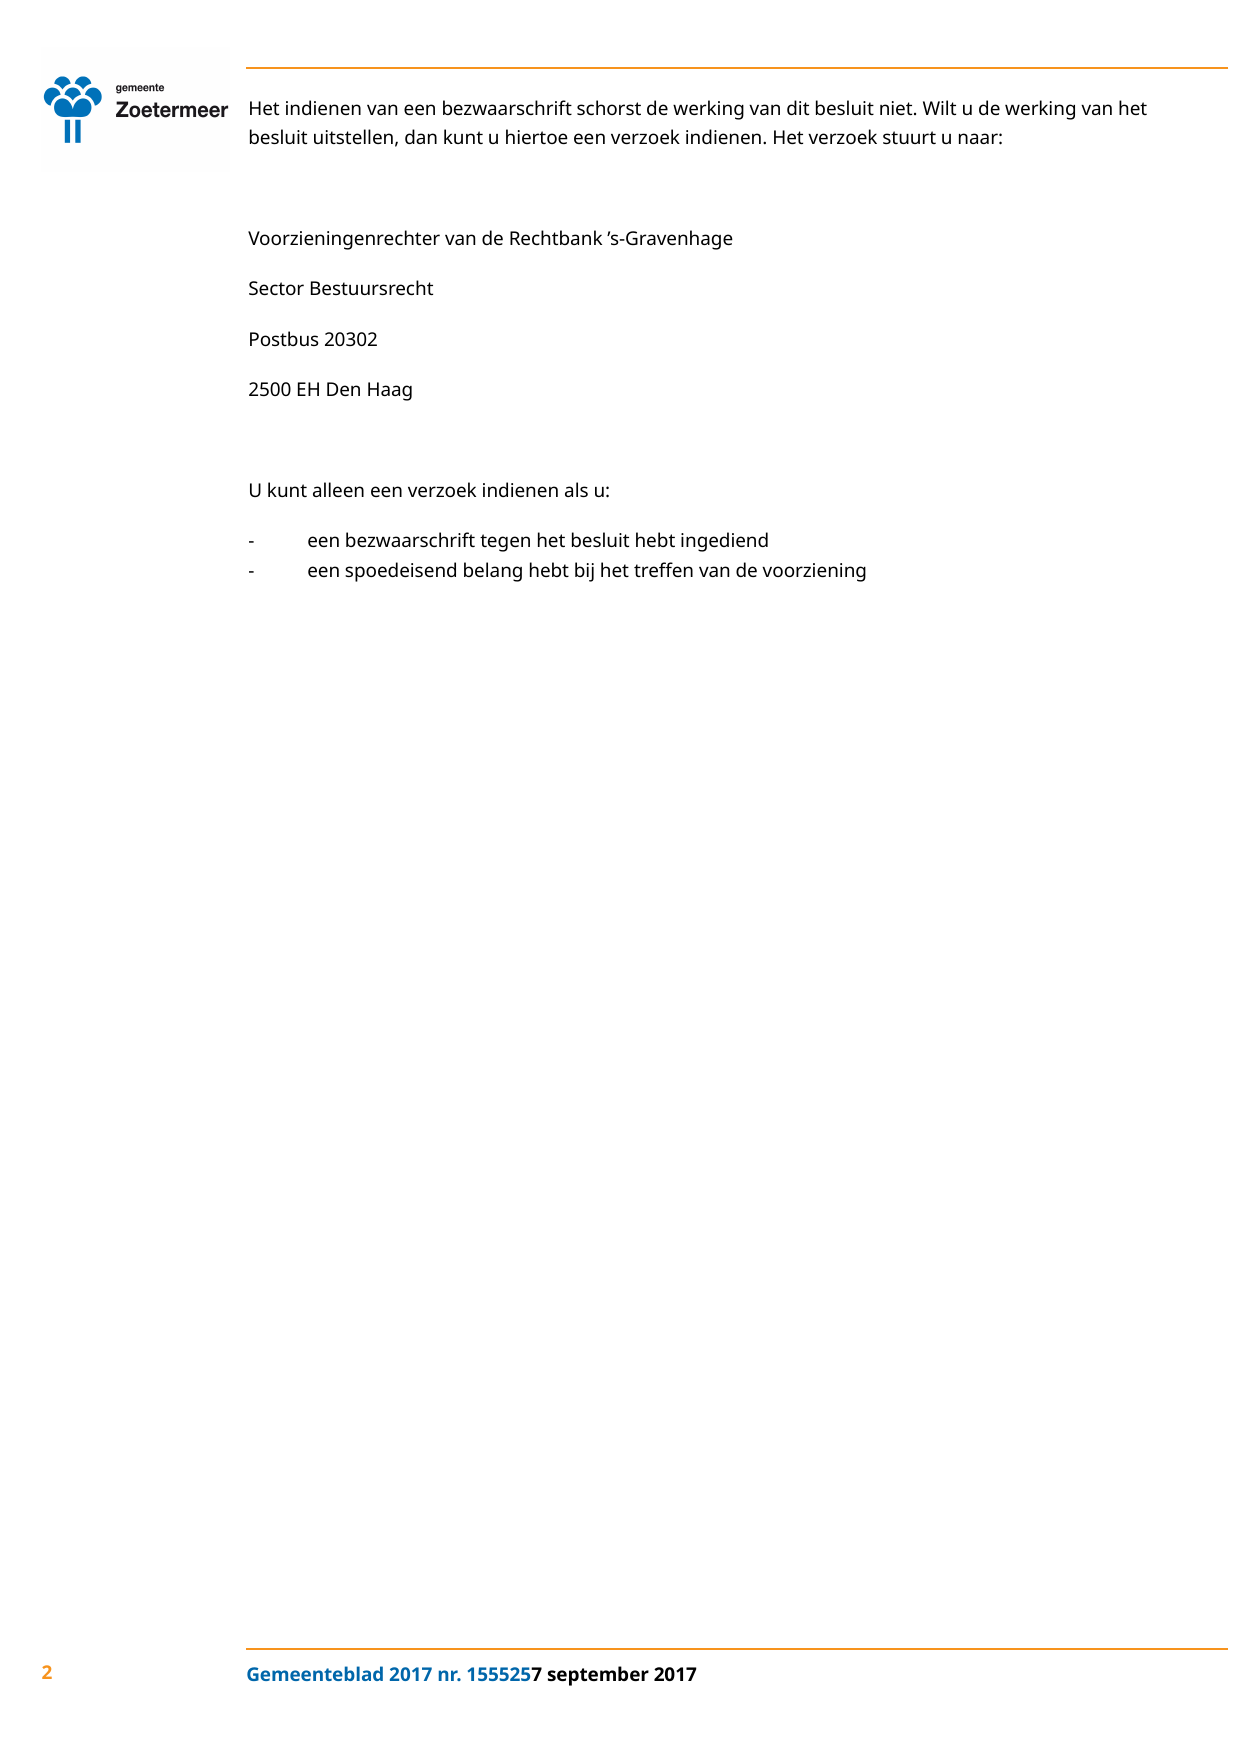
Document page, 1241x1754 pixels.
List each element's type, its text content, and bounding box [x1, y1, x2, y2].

text 2500 EH Den Haag [248, 376, 1152, 402]
picture [41, 47, 231, 172]
text Voorzieningenrechter van de Rechtbank ’s-Gravenhage [248, 225, 1152, 251]
list een bezwaarschrift tegen het besluit hebt ingediend [248, 528, 1152, 553]
text Het indienen van een bezwaarschrift schorst de werking van dit besluit niet. Wilt u de werking van het besluit uitstellen, dan kunt u hiertoe een verzoek indienen. Het verzoek stuurt u naar: [248, 95, 1152, 150]
text Sector Bestuursrecht [248, 276, 1152, 301]
text U kunt alleen een verzoek indienen als u: [248, 477, 1152, 503]
list een spoedeisend belang hebt bij het treffen van de voorziening [248, 557, 1152, 583]
text Postbus 20302 [248, 326, 1152, 352]
